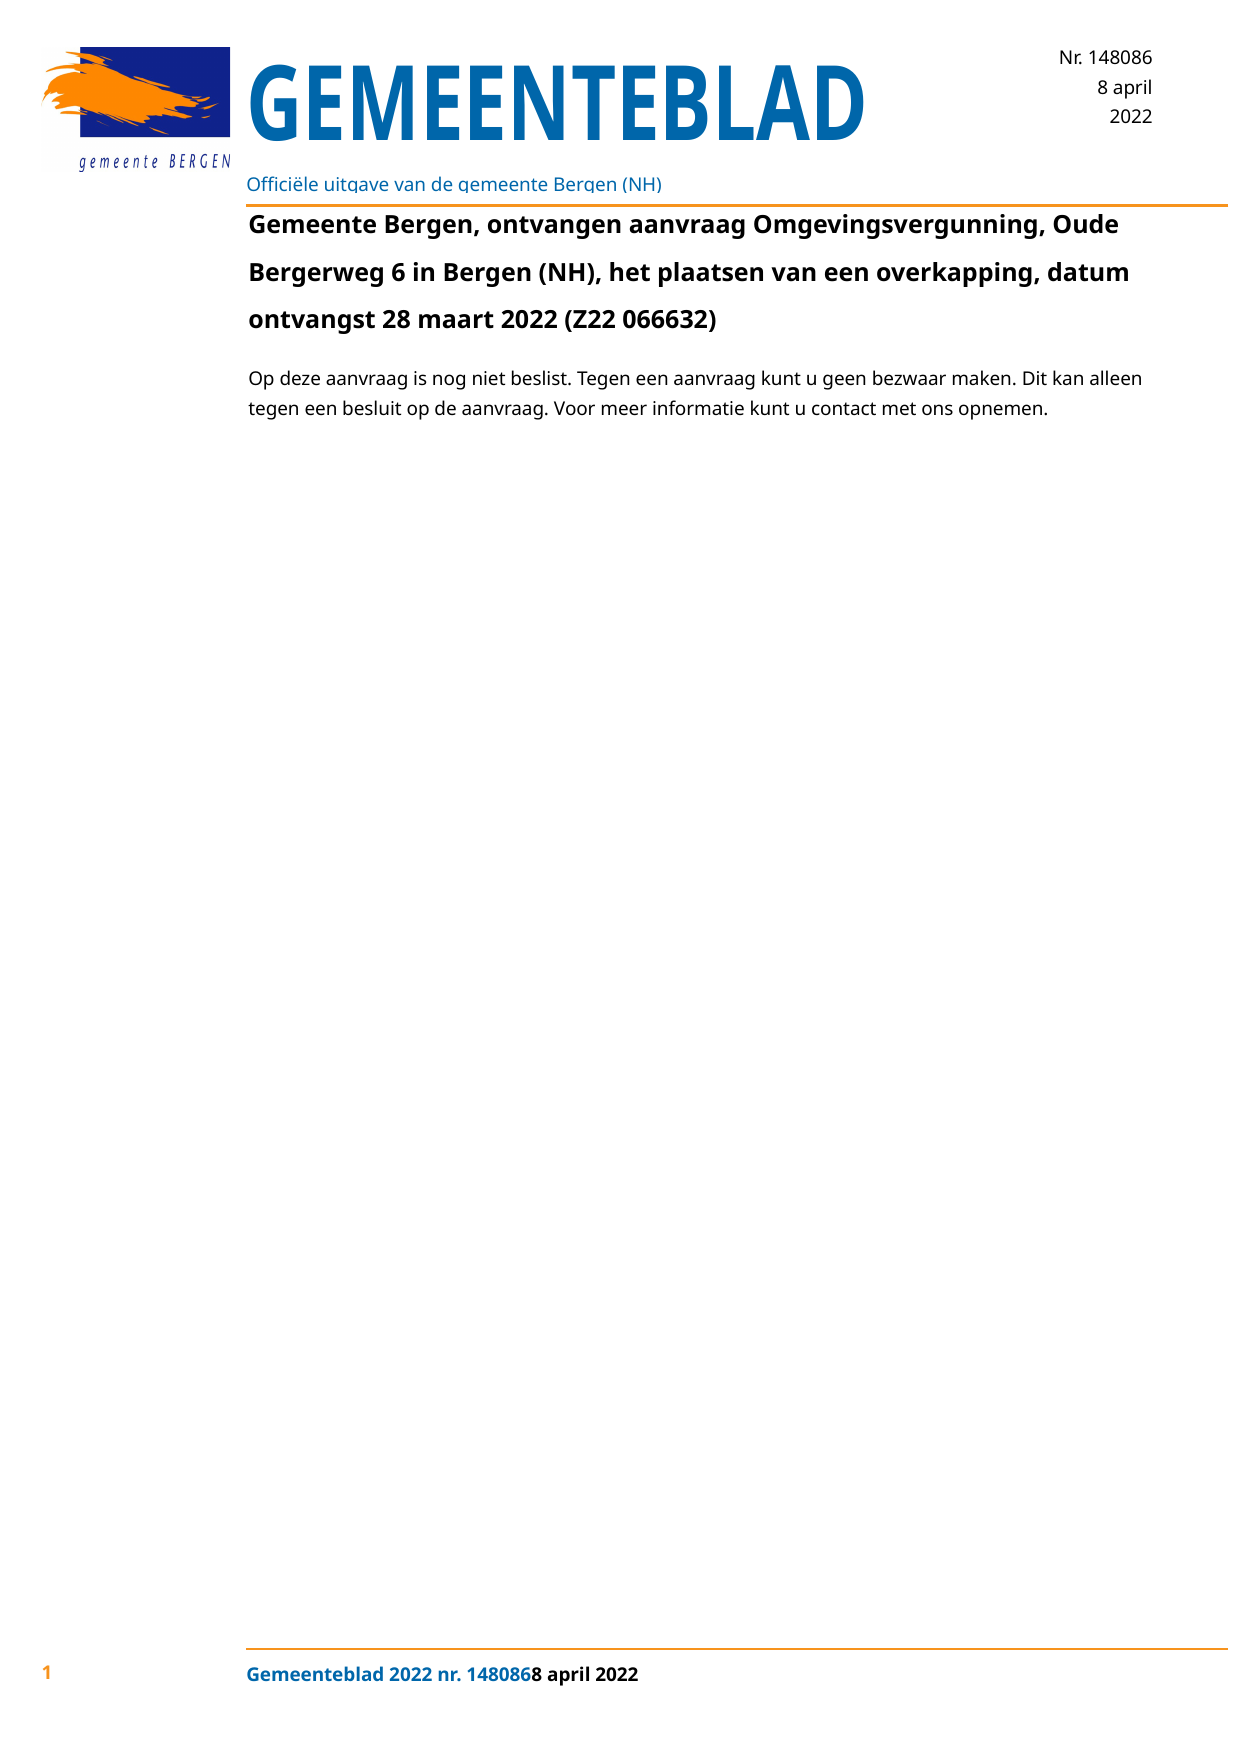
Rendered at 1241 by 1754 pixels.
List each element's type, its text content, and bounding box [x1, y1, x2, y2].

text Op deze aanvraag is nog niet beslist. Tegen een aanvraag kunt u geen bezwaar maken. Dit kan alleen tegen een besluit op de aanvraag. Voor meer informatie kunt u contact met ons opnemen. [248, 366, 1152, 421]
text Gemeente Bergen, ontvangen aanvraag Omgevingsvergunning, Oude Bergerweg 6 in Bergen (NH), het plaatsen van een overkapping, datum ontvangst 28 maart 2022 (Z22 066632) [248, 207, 1152, 336]
picture [41, 47, 231, 172]
